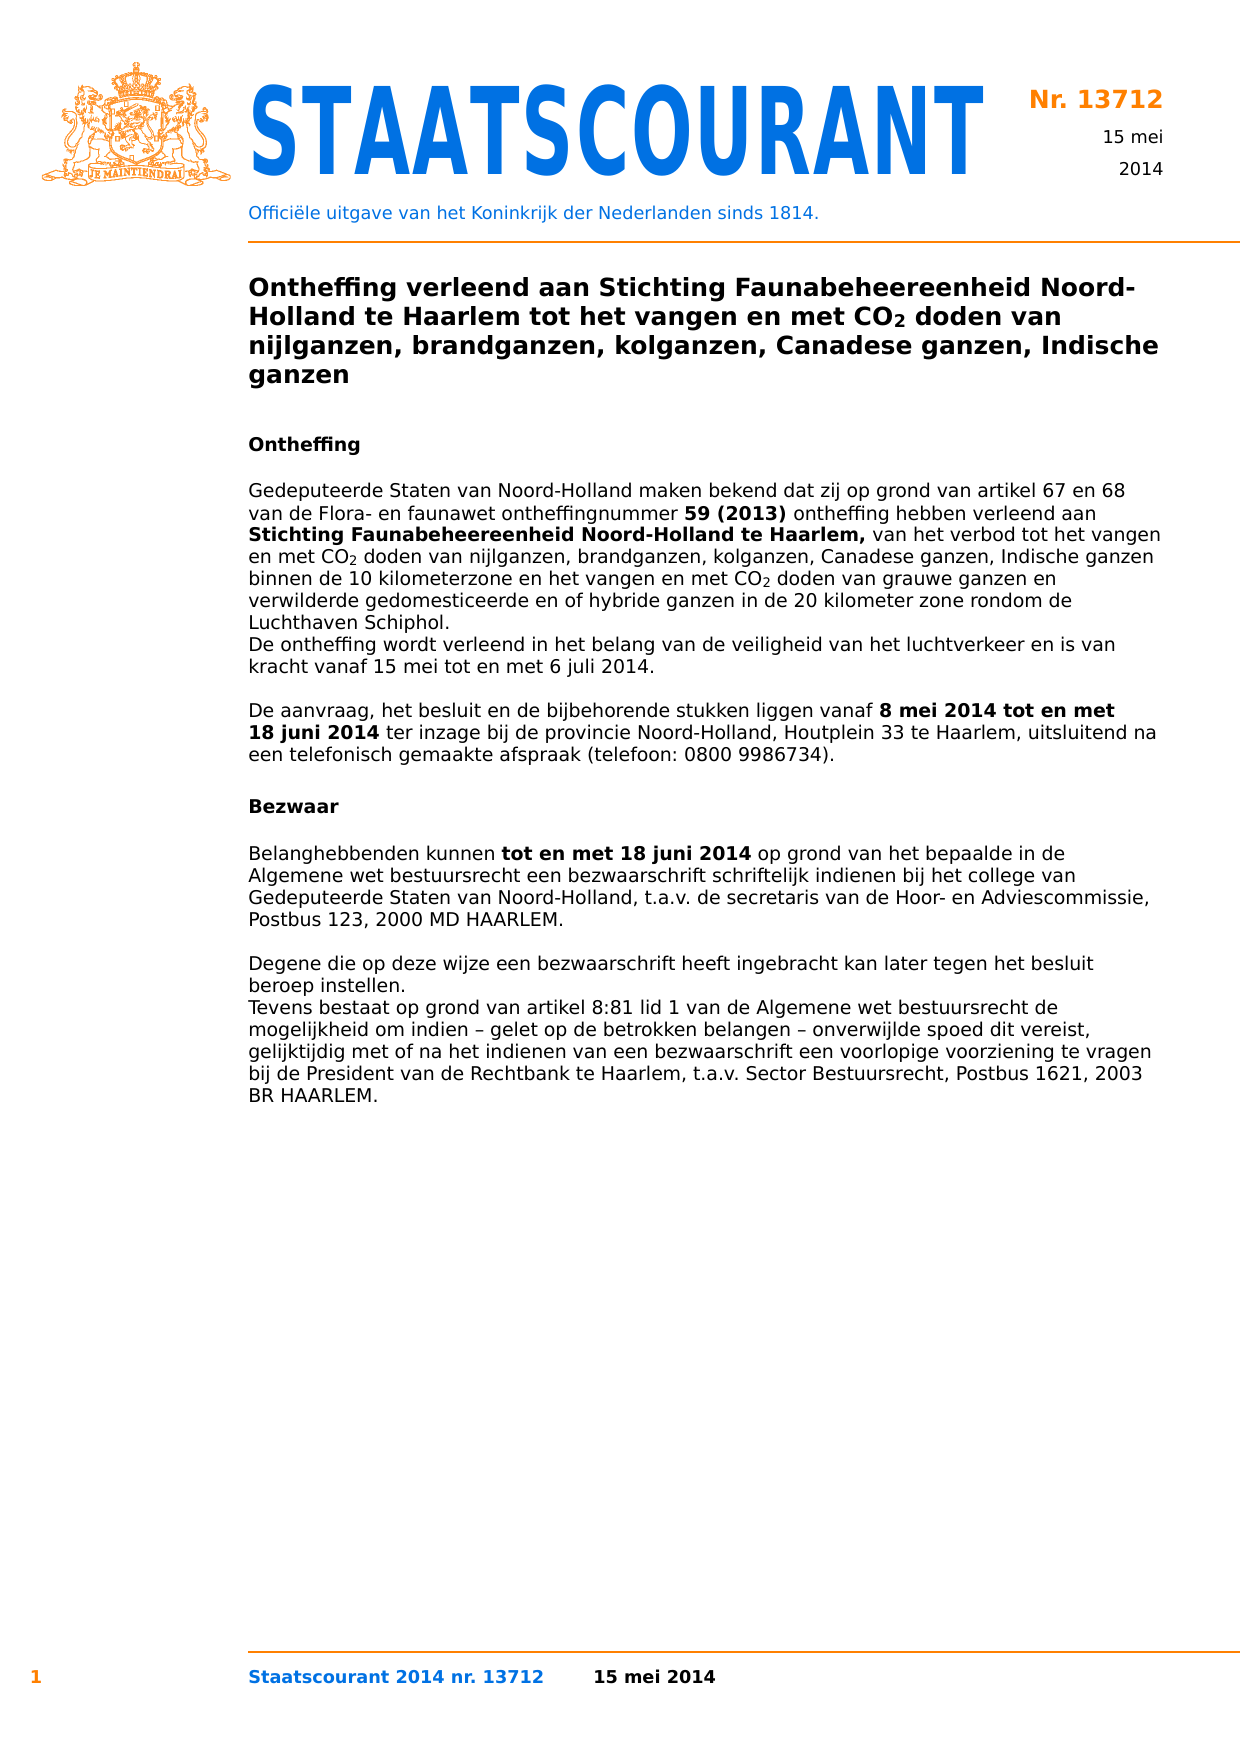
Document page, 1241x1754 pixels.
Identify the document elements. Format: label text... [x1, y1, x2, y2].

text De ontheffing wordt verleend in het belang van de veiligheid van het luchtverkeer en is van kracht vanaf 15 mei tot en met 6 juli 2014. [248, 634, 1163, 678]
text Belanghebbenden kunnen tot en met 18 juni 2014 op grond van het bepaalde in de Algemene wet bestuursrecht een bezwaarschrift schriftelijk indienen bij het college van Gedeputeerde Staten van Noord-Holland, t.a.v. de secretaris van de Hoor- en Adviescommissie, Postbus 123, 2000 MD HAARLEM. [248, 843, 1163, 931]
text Gedeputeerde Staten van Noord-Holland maken bekend dat zij op grond van artikel 67 en 68 van de Flora- en faunawet ontheffingnummer 59 (2013) ontheffing hebben verleend aan Stichting Faunabeheereenheid Noord-Holland te Haarlem, van het verbod tot het vangen en met CO2 doden van nijlganzen, brandganzen, kolganzen, Canadese ganzen, Indische ganzen binnen de 10 kilometerzone en het vangen en met CO2 doden van grauwe ganzen en verwilderde gedomesticeerde en of hybride ganzen in de 20 kilometer zone rondom de Luchthaven Schiphol. [248, 480, 1163, 634]
subtitle Bezwaar [248, 796, 1163, 818]
subtitle Ontheffing [248, 433, 1163, 455]
text Degene die op deze wijze een bezwaarschrift heeft ingebracht kan later tegen het besluit beroep instellen. [248, 953, 1163, 997]
table_header Nr. 13712 [998, 62, 1240, 121]
table_header [25, 62, 248, 241]
text Tevens bestaat op grond van artikel 8:81 lid 1 van de Algemene wet bestuursrecht de mogelijkheid om indien – gelet op de betrokken belangen – onverwijlde spoed dit vereist, gelijktijdig met of na het indienen van een bezwaarschrift een voorlopige voorziening te vragen bij de President van de Rechtbank te Haarlem, t.a.v. Sector Bestuursrecht, Postbus 1621, 2003 BR HAARLEM. [248, 997, 1163, 1107]
table_cell 2014 [998, 153, 1240, 203]
text De aanvraag, het besluit en de bijbehorende stukken liggen vanaf 8 mei 2014 tot en met 18 juni 2014 ter inzage bij de provincie Noord-Holland, Houtplein 33 te Haarlem, uitsluitend na een telefonisch gemaakte afspraak (telefoon: 0800 9986734). [248, 700, 1163, 766]
table_cell Officiële uitgave van het Koninkrijk der Nederlanden sinds 1814. [248, 203, 1240, 241]
picture [41, 62, 231, 186]
table_header STAATSCOURANT [248, 62, 998, 203]
table_cell 15 mei [998, 121, 1240, 153]
subtitle Ontheffing verleend aan Stichting Faunabeheereenheid Noord-Holland te Haarlem tot het vangen en met CO2 doden van nijlganzen, brandganzen, kolganzen, Canadese ganzen, Indische ganzen [248, 273, 1163, 390]
